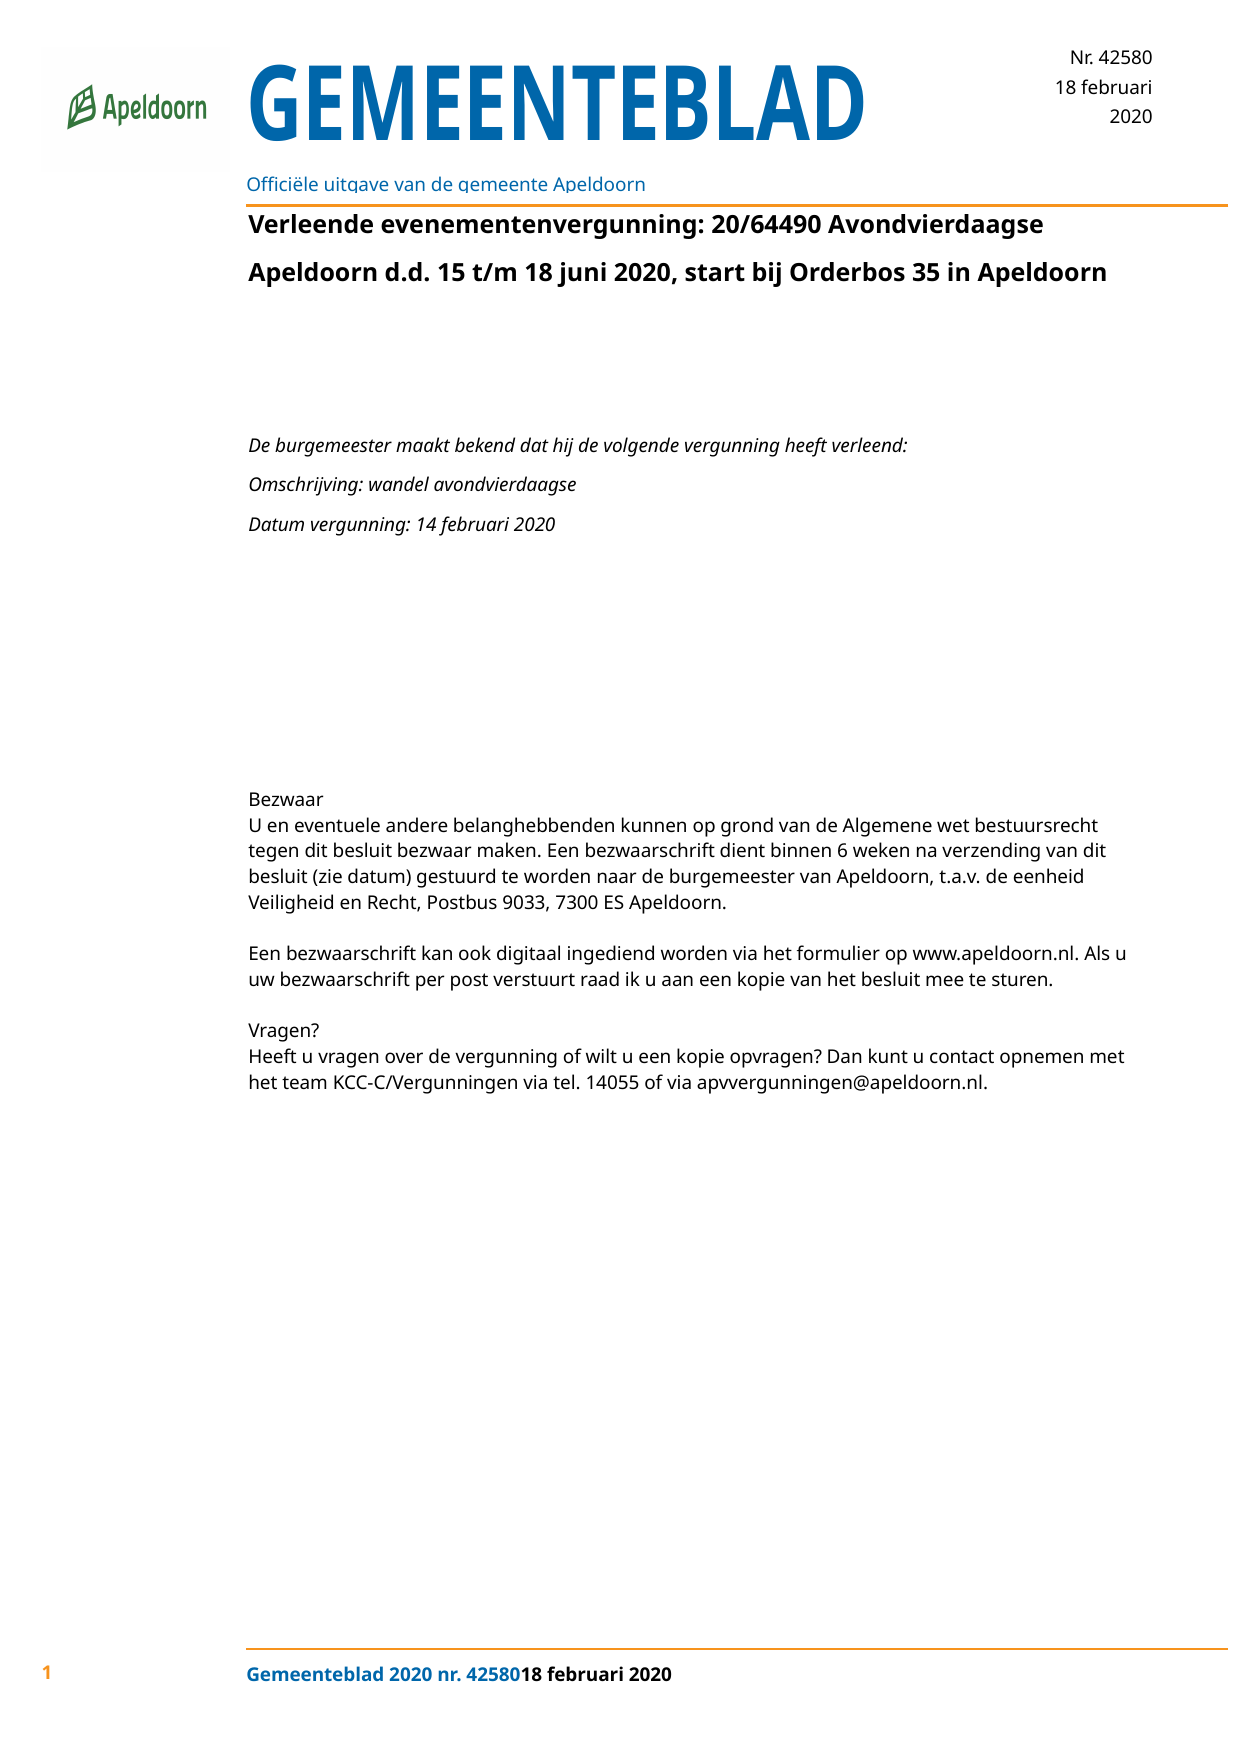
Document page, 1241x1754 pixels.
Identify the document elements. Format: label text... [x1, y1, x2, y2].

text U en eventuele andere belanghebbenden kunnen op grond van de Algemene wet bestuursrecht tegen dit besluit bezwaar maken. Een bezwaarschrift dient binnen 6 weken na verzending van dit besluit (zie datum) gestuurd te worden naar de burgemeester van Apeldoorn, t.a.v. de eenheid Veiligheid en Recht, Postbus 9033, 7300 ES Apeldoorn. [248, 812, 1152, 915]
text Bezwaar [248, 786, 1152, 812]
text Verleende evenementenvergunning: 20/64490 Avondvierdaagse Apeldoorn d.d. 15 t/m 18 juni 2020, start bij Orderbos 35 in Apeldoorn [248, 207, 1152, 288]
text Vragen? [248, 1018, 1152, 1043]
text Omschrijving: wandel avondvierdaagse [248, 472, 1152, 497]
text Datum vergunning: 14 februari 2020 [248, 511, 1152, 537]
text De burgemeester maakt bekend dat hij de volgende vergunning heeft verleend: [248, 432, 1152, 458]
text Heeft u vragen over de vergunning of wilt u een kopie opvragen? Dan kunt u contact opnemen met het team KCC-C/Vergunningen via tel. 14055 of via apvvergunningen@apeldoorn.nl. [248, 1043, 1152, 1095]
text Een bezwaarschrift kan ook digitaal ingediend worden via het formulier op www.apeldoorn.nl. Als u uw bezwaarschrift per post verstuurt raad ik u aan een kopie van het besluit mee te sturen. [248, 940, 1152, 992]
picture [41, 47, 231, 172]
